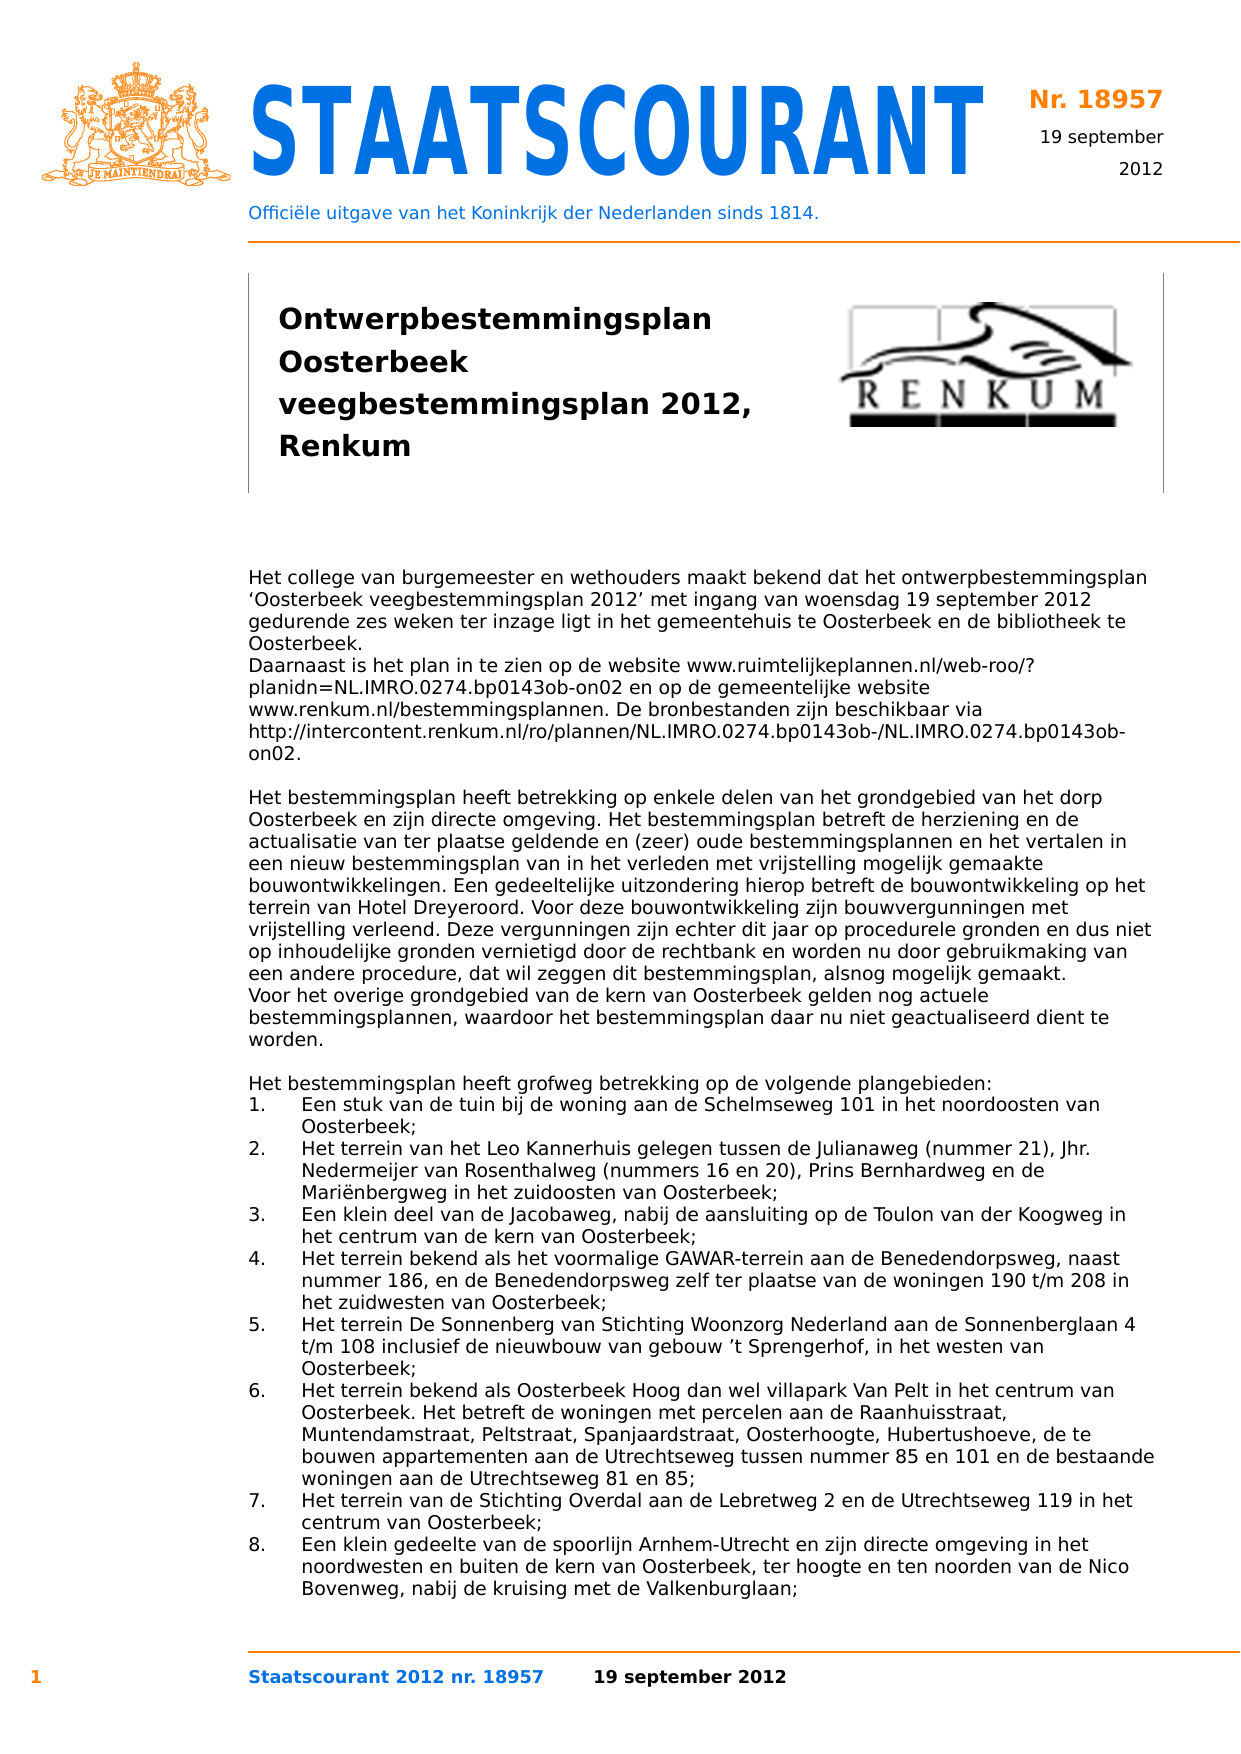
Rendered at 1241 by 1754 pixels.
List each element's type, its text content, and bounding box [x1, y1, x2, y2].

picture [838, 302, 1134, 427]
text 8. Een klein gedeelte van de spoorlijn Arnhem-Utrecht en zijn directe omgeving in het noordwesten en buiten de kern van Oosterbeek, ter hoogte en ten noorden van de Nico Bovenweg, nabij de kruising met de Valkenburglaan; [248, 1534, 1163, 1600]
text 4. Het terrein bekend als het voormalige GAWAR-terrein aan de Benedendorpsweg, naast nummer 186, en de Benedendorpsweg zelf ter plaatse van de woningen 190 t/m 208 in het zuidwesten van Oosterbeek; [248, 1248, 1163, 1314]
table_cell Officiële uitgave van het Koninkrijk der Nederlanden sinds 1814. [248, 203, 1240, 241]
table_header [25, 62, 248, 241]
text Het college van burgemeester en wethouders maakt bekend dat het ontwerpbestemmingsplan ‘Oosterbeek veegbestemmingsplan 2012’ met ingang van woensdag 19 september 2012 gedurende zes weken ter inzage ligt in het gemeentehuis te Oosterbeek en de bibliotheek te Oosterbeek. [248, 567, 1163, 655]
table_cell 2012 [998, 153, 1240, 203]
table_header STAATSCOURANT [248, 62, 998, 203]
subtitle Ontwerpbestemmingsplan Oosterbeek veegbestemmingsplan 2012, Renkum [249, 273, 1163, 493]
text Het bestemmingsplan heeft betrekking op enkele delen van het grondgebied van het dorp Oosterbeek en zijn directe omgeving. Het bestemmingsplan betreft de herziening en de actualisatie van ter plaatse geldende en (zeer) oude bestemmingsplannen en het vertalen in een nieuw bestemmingsplan van in het verleden met vrijstelling mogelijk gemaakte bouwontwikkelingen. Een gedeeltelijke uitzondering hierop betreft de bouwontwikkeling op het terrein van Hotel Dreyeroord. Voor deze bouwontwikkeling zijn bouwvergunningen met vrijstelling verleend. Deze vergunningen zijn echter dit jaar op procedurele gronden en dus niet op inhoudelijke gronden vernietigd door de rechtbank en worden nu door gebruikmaking van een andere procedure, dat wil zeggen dit bestemmingsplan, alsnog mogelijk gemaakt. [248, 787, 1163, 984]
text 5. Het terrein De Sonnenberg van Stichting Woonzorg Nederland aan de Sonnenberglaan 4 t/m 108 inclusief de nieuwbouw van gebouw ’t Sprengerhof, in het westen van Oosterbeek; [248, 1314, 1163, 1380]
text 1. Een stuk van de tuin bij de woning aan de Schelmseweg 101 in het noordoosten van Oosterbeek; [248, 1094, 1163, 1138]
table_header Nr. 18957 [998, 62, 1240, 121]
picture [41, 62, 231, 186]
text 2. Het terrein van het Leo Kannerhuis gelegen tussen de Julianaweg (nummer 21), Jhr. Nedermeijer van Rosenthalweg (nummers 16 en 20), Prins Bernhardweg en de Mariënbergweg in het zuidoosten van Oosterbeek; [248, 1138, 1163, 1204]
text Voor het overige grondgebied van de kern van Oosterbeek gelden nog actuele bestemmingsplannen, waardoor het bestemmingsplan daar nu niet geactualiseerd dient te worden. [248, 984, 1163, 1051]
text Het bestemmingsplan heeft grofweg betrekking op de volgende plangebieden: [248, 1072, 1163, 1094]
text 7. Het terrein van de Stichting Overdal aan de Lebretweg 2 en de Utrechtseweg 119 in het centrum van Oosterbeek; [248, 1490, 1163, 1534]
text 3. Een klein deel van de Jacobaweg, nabij de aansluiting op de Toulon van der Koogweg in het centrum van de kern van Oosterbeek; [248, 1204, 1163, 1248]
text Daarnaast is het plan in te zien op de website www.ruimtelijkeplannen.nl/web-roo/?planidn=NL.IMRO.0274.bp0143ob-on02 en op de gemeentelijke website www.renkum.nl/bestemmingsplannen. De bronbestanden zijn beschikbaar via http://intercontent.renkum.nl/ro/plannen/NL.IMRO.0274.bp0143ob-/NL.IMRO.0274.bp0143ob-on02. [248, 655, 1163, 765]
table_cell 19 september [998, 121, 1240, 153]
text 6. Het terrein bekend als Oosterbeek Hoog dan wel villapark Van Pelt in het centrum van Oosterbeek. Het betreft de woningen met percelen aan de Raanhuisstraat, Muntendamstraat, Peltstraat, Spanjaardstraat, Oosterhoogte, Hubertushoeve, de te bouwen appartementen aan de Utrechtseweg tussen nummer 85 en 101 en de bestaande woningen aan de Utrechtseweg 81 en 85; [248, 1380, 1163, 1490]
